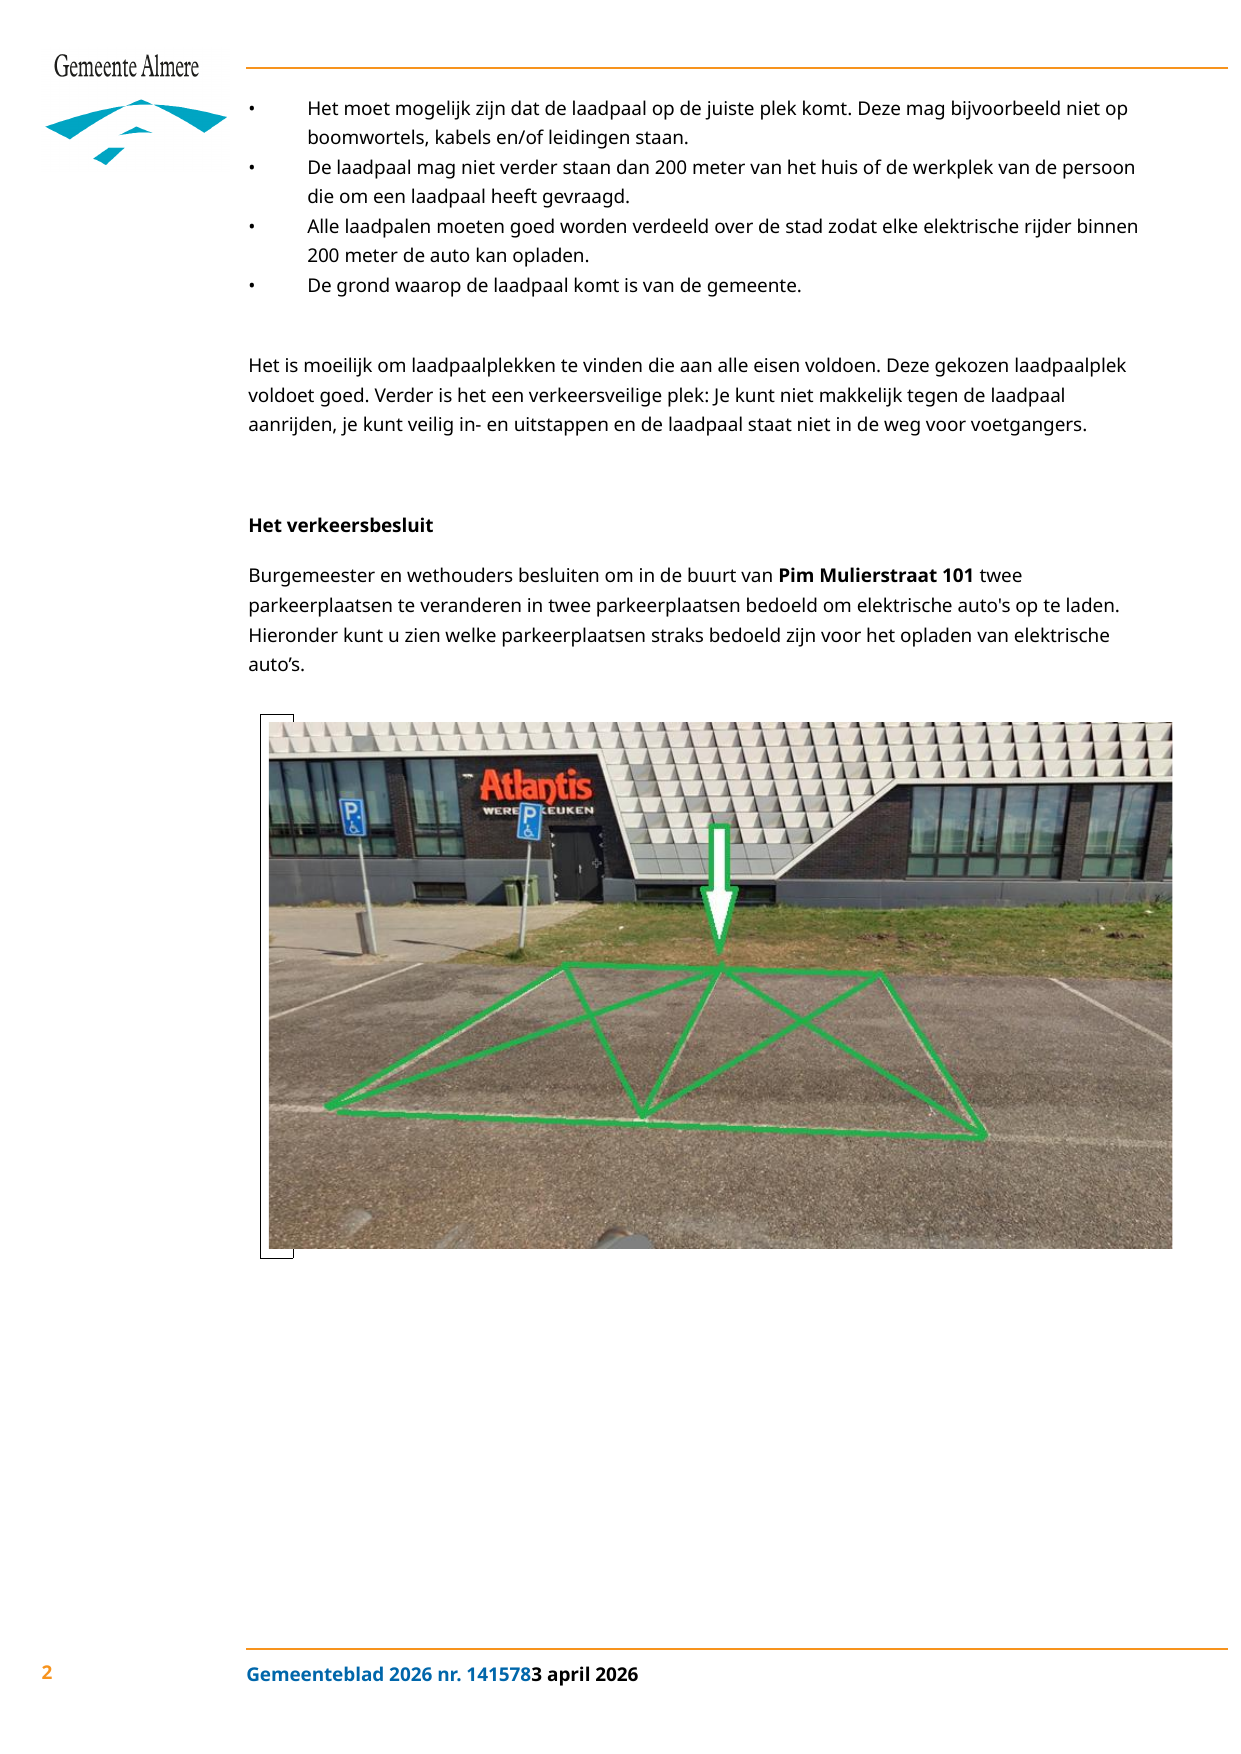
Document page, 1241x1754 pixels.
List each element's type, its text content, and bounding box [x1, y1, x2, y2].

list Alle laadpalen moeten goed worden verdeeld over de stad zodat elke elektrische rijder binnen 200 meter de auto kan opladen. [248, 213, 1152, 268]
text Het verkeersbesluit [248, 512, 1152, 538]
list De laadpaal mag niet verder staan dan 200 meter van het huis of de werkplek van de persoon die om een laadpaal heeft gevraagd. [248, 154, 1152, 209]
text Het is moeilijk om laadpaalplekken te vinden die aan alle eisen voldoen. Deze gekozen laadpaalplek voldoet goed. Verder is het een verkeersveilige plek: Je kunt niet makkelijk tegen de laadpaal aanrijden, je kunt veilig in- en uitstappen en de laadpaal staat niet in de weg voor voetgangers. [248, 352, 1152, 437]
text Burgemeester en wethouders besluiten om in de buurt van Pim Mulierstraat 101 twee parkeerplaatsen te veranderen in twee parkeerplaatsen bedoeld om elektrische auto's op te laden. Hieronder kunt u zien welke parkeerplaatsen straks bedoeld zijn voor het opladen van elektrische auto’s. [248, 563, 1152, 677]
list Het moet mogelijk zijn dat de laadpaal op de juiste plek komt. Deze mag bijvoorbeeld niet op boomwortels, kabels en/of leidingen staan. [248, 95, 1152, 150]
picture [268, 722, 1173, 1249]
list De grond waarop de laadpaal komt is van de gemeente. [248, 272, 1152, 298]
picture [41, 47, 231, 172]
